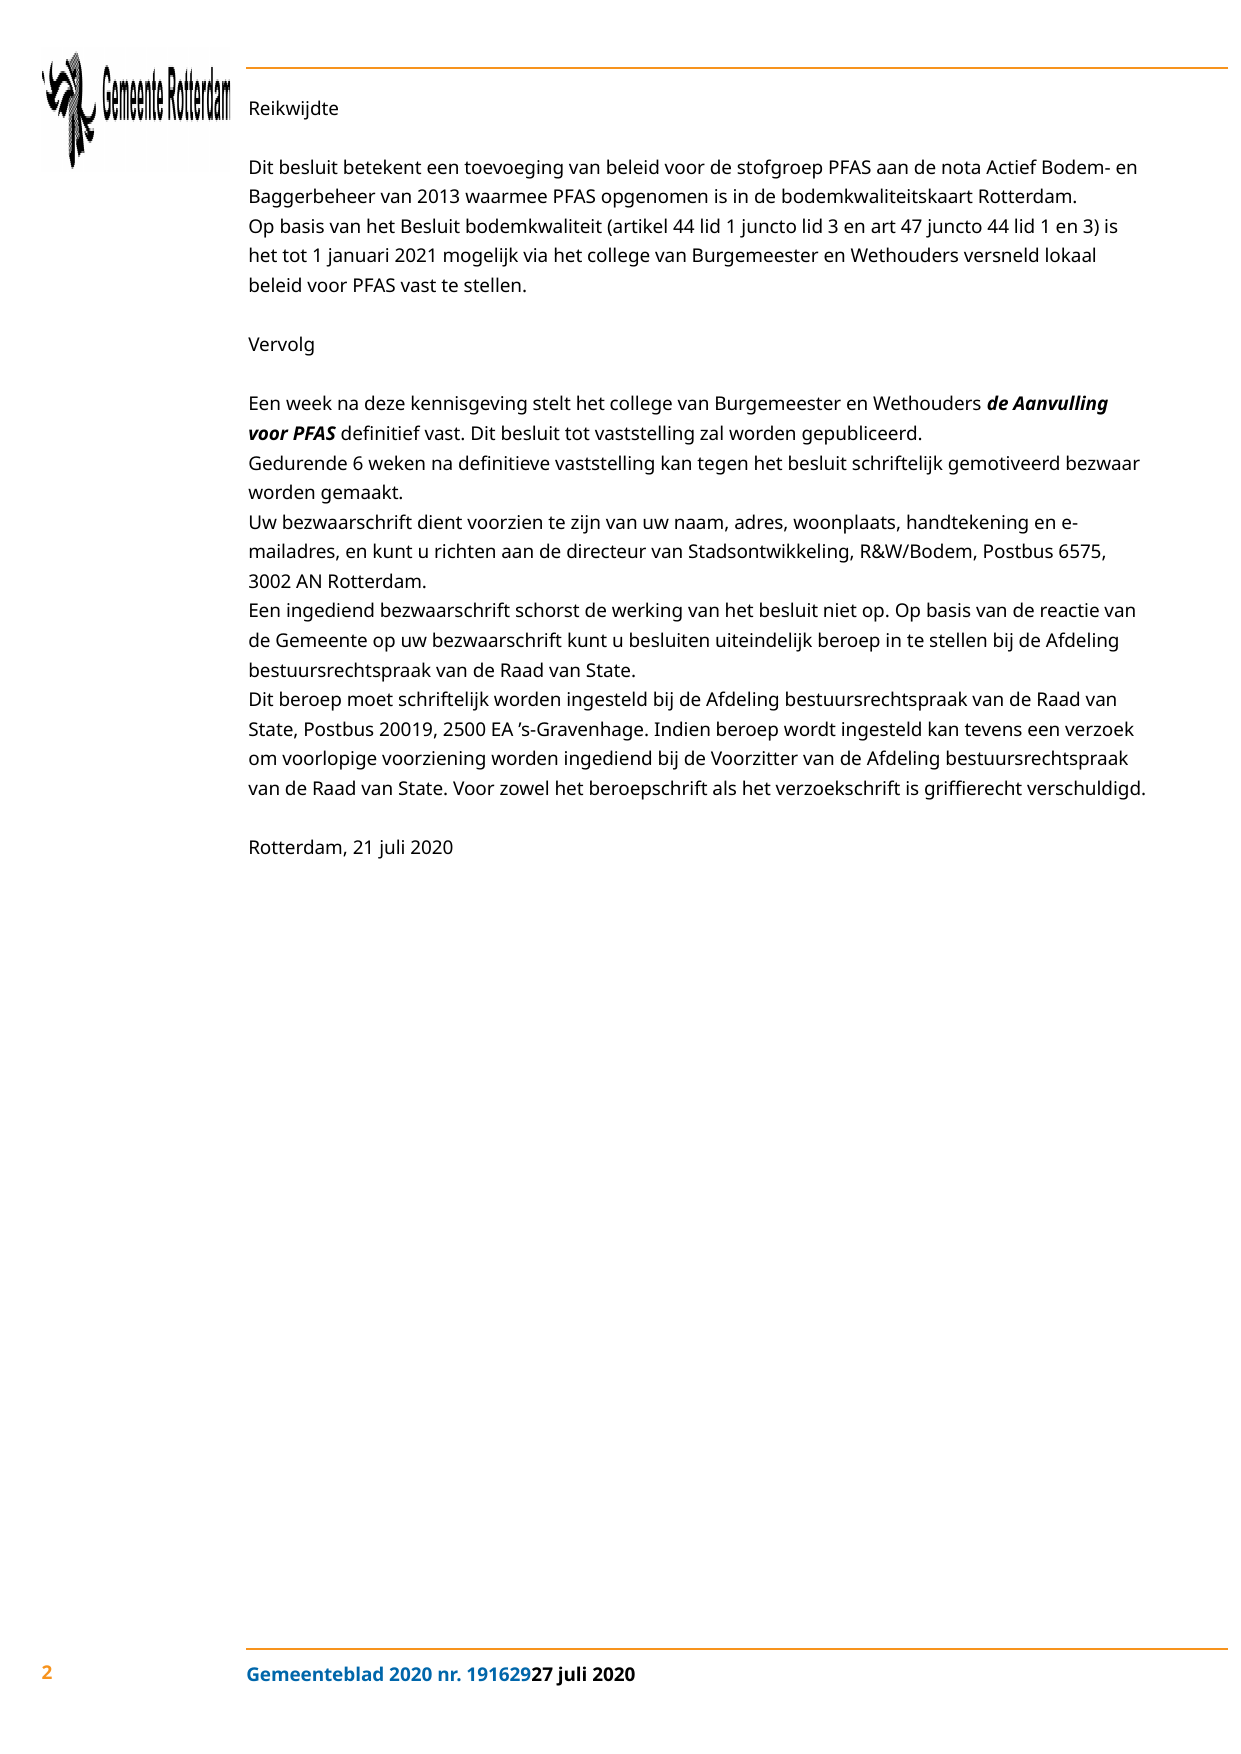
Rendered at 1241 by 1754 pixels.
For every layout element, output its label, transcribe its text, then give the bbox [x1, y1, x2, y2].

text Een ingediend bezwaarschrift schorst de werking van het besluit niet op. Op basis van de reactie van de Gemeente op uw bezwaarschrift kunt u besluiten uiteindelijk beroep in te stellen bij de Afdeling bestuursrechtspraak van de Raad van State. [248, 598, 1152, 683]
text Dit besluit betekent een toevoeging van beleid voor de stofgroep PFAS aan de nota Actief Bodem- en Baggerbeheer van 2013 waarmee PFAS opgenomen is in de bodemkwaliteitskaart Rotterdam. [248, 154, 1152, 209]
text Rotterdam, 21 juli 2020 [248, 834, 1152, 860]
text Dit beroep moet schriftelijk worden ingesteld bij de Afdeling bestuursrechtspraak van de Raad van State, Postbus 20019, 2500 EA ’s-Gravenhage. Indien beroep wordt ingesteld kan tevens een verzoek om voorlopige voorziening worden ingediend bij de Voorzitter van de Afdeling bestuursrechtspraak van de Raad van State. Voor zowel het beroepschrift als het verzoekschrift is griffierecht verschuldigd. [248, 686, 1152, 801]
text Een week na deze kennisgeving stelt het college van Burgemeester en Wethouders de Aanvulling voor PFAS definitief vast. Dit besluit tot vaststelling zal worden gepubliceerd. [248, 391, 1152, 446]
picture [41, 47, 231, 172]
text Op basis van het Besluit bodemkwaliteit (artikel 44 lid 1 juncto lid 3 en art 47 juncto 44 lid 1 en 3) is het tot 1 januari 2021 mogelijk via het college van Burgemeester en Wethouders versneld lokaal beleid voor PFAS vast te stellen. [248, 213, 1152, 298]
text Reikwijdte [248, 95, 1152, 121]
text Vervolg [248, 331, 1152, 357]
text Gedurende 6 weken na definitieve vaststelling kan tegen het besluit schriftelijk gemotiveerd bezwaar worden gemaakt. [248, 450, 1152, 505]
text Uw bezwaarschrift dient voorzien te zijn van uw naam, adres, woonplaats, handtekening en e-mailadres, en kunt u richten aan de directeur van Stadsontwikkeling, R&W/Bodem, Postbus 6575, 3002 AN Rotterdam. [248, 509, 1152, 594]
